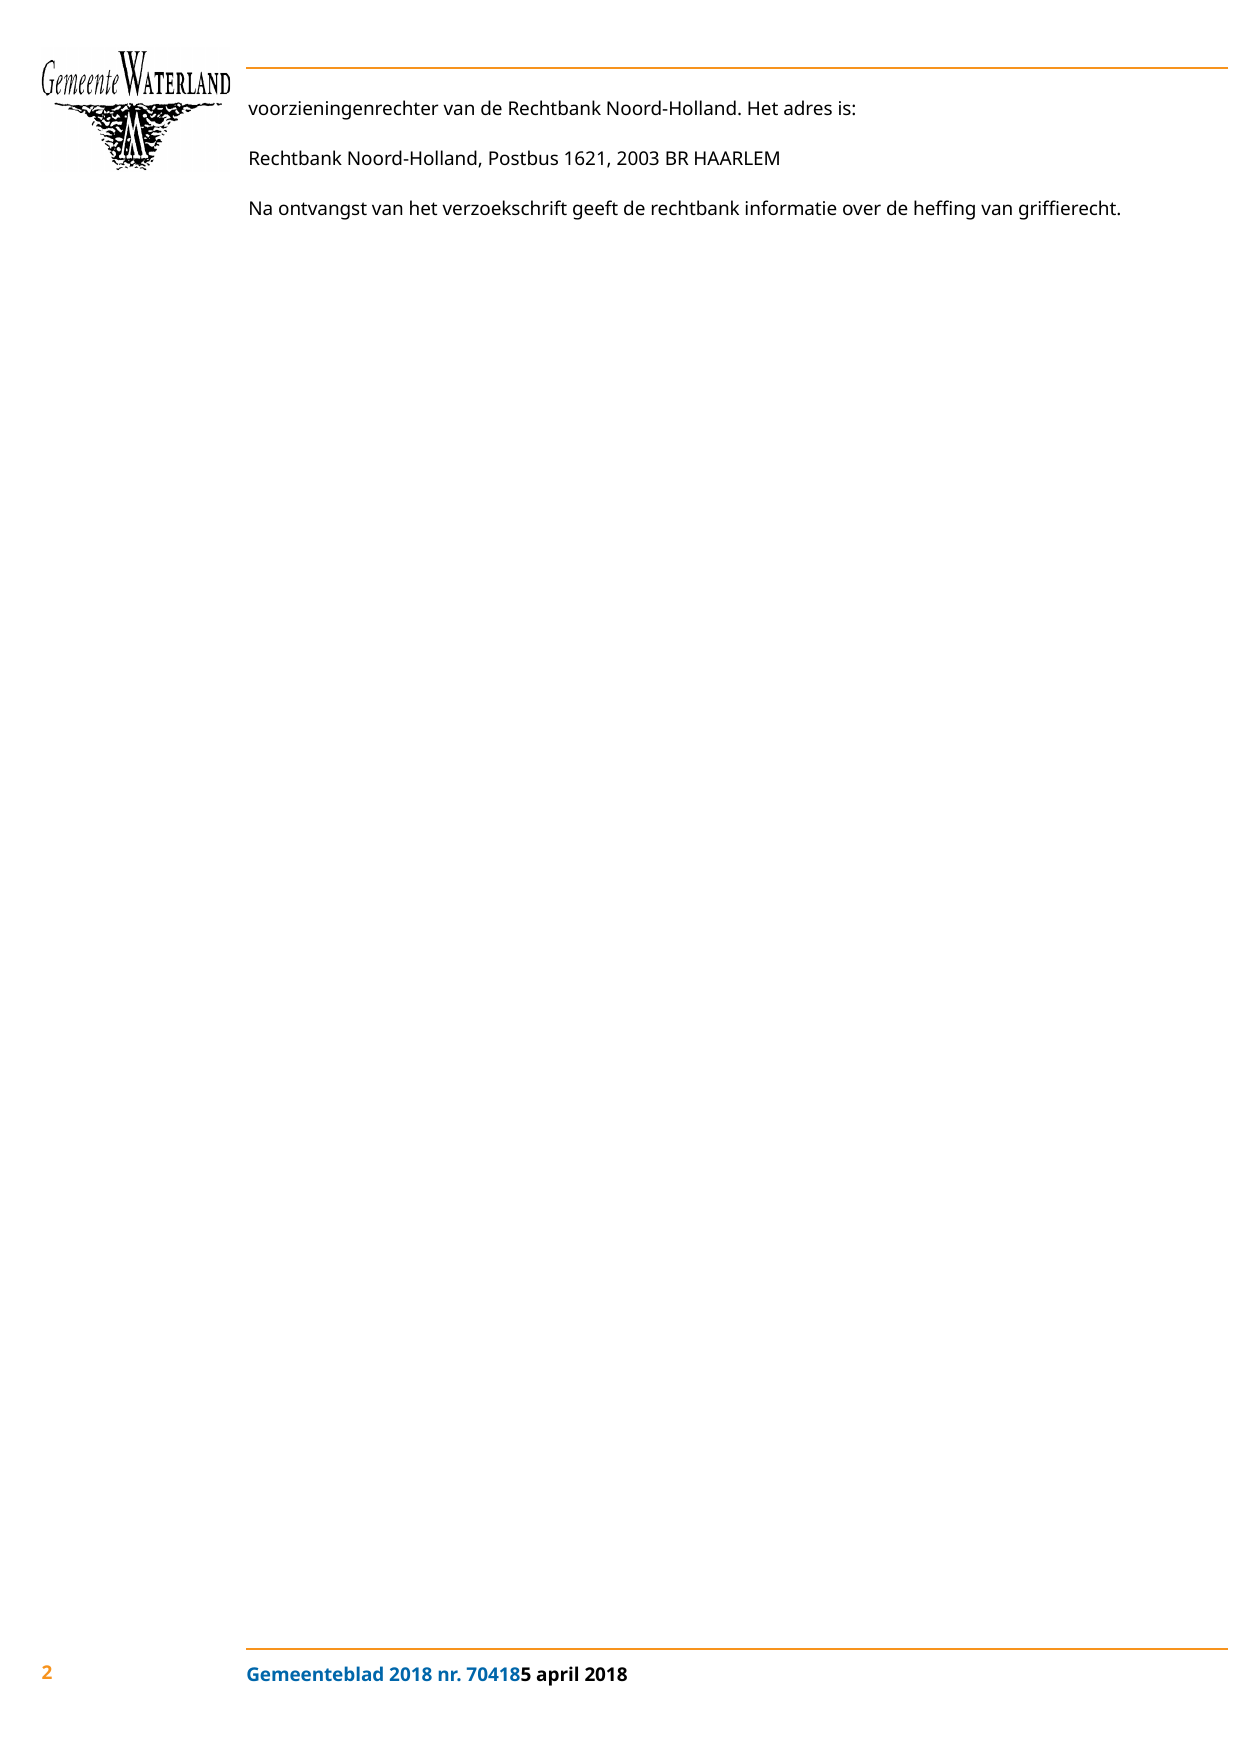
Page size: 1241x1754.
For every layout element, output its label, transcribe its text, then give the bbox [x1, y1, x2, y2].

picture [41, 47, 231, 172]
text Na ontvangst van het verzoekschrift geeft de rechtbank informatie over de heffing van griffierecht. [248, 196, 1152, 221]
text Rechtbank Noord-Holland, Postbus 1621, 2003 BR HAARLEM [248, 145, 1152, 171]
text voorzieningenrechter van de Rechtbank Noord-Holland. Het adres is: [248, 95, 1152, 121]
